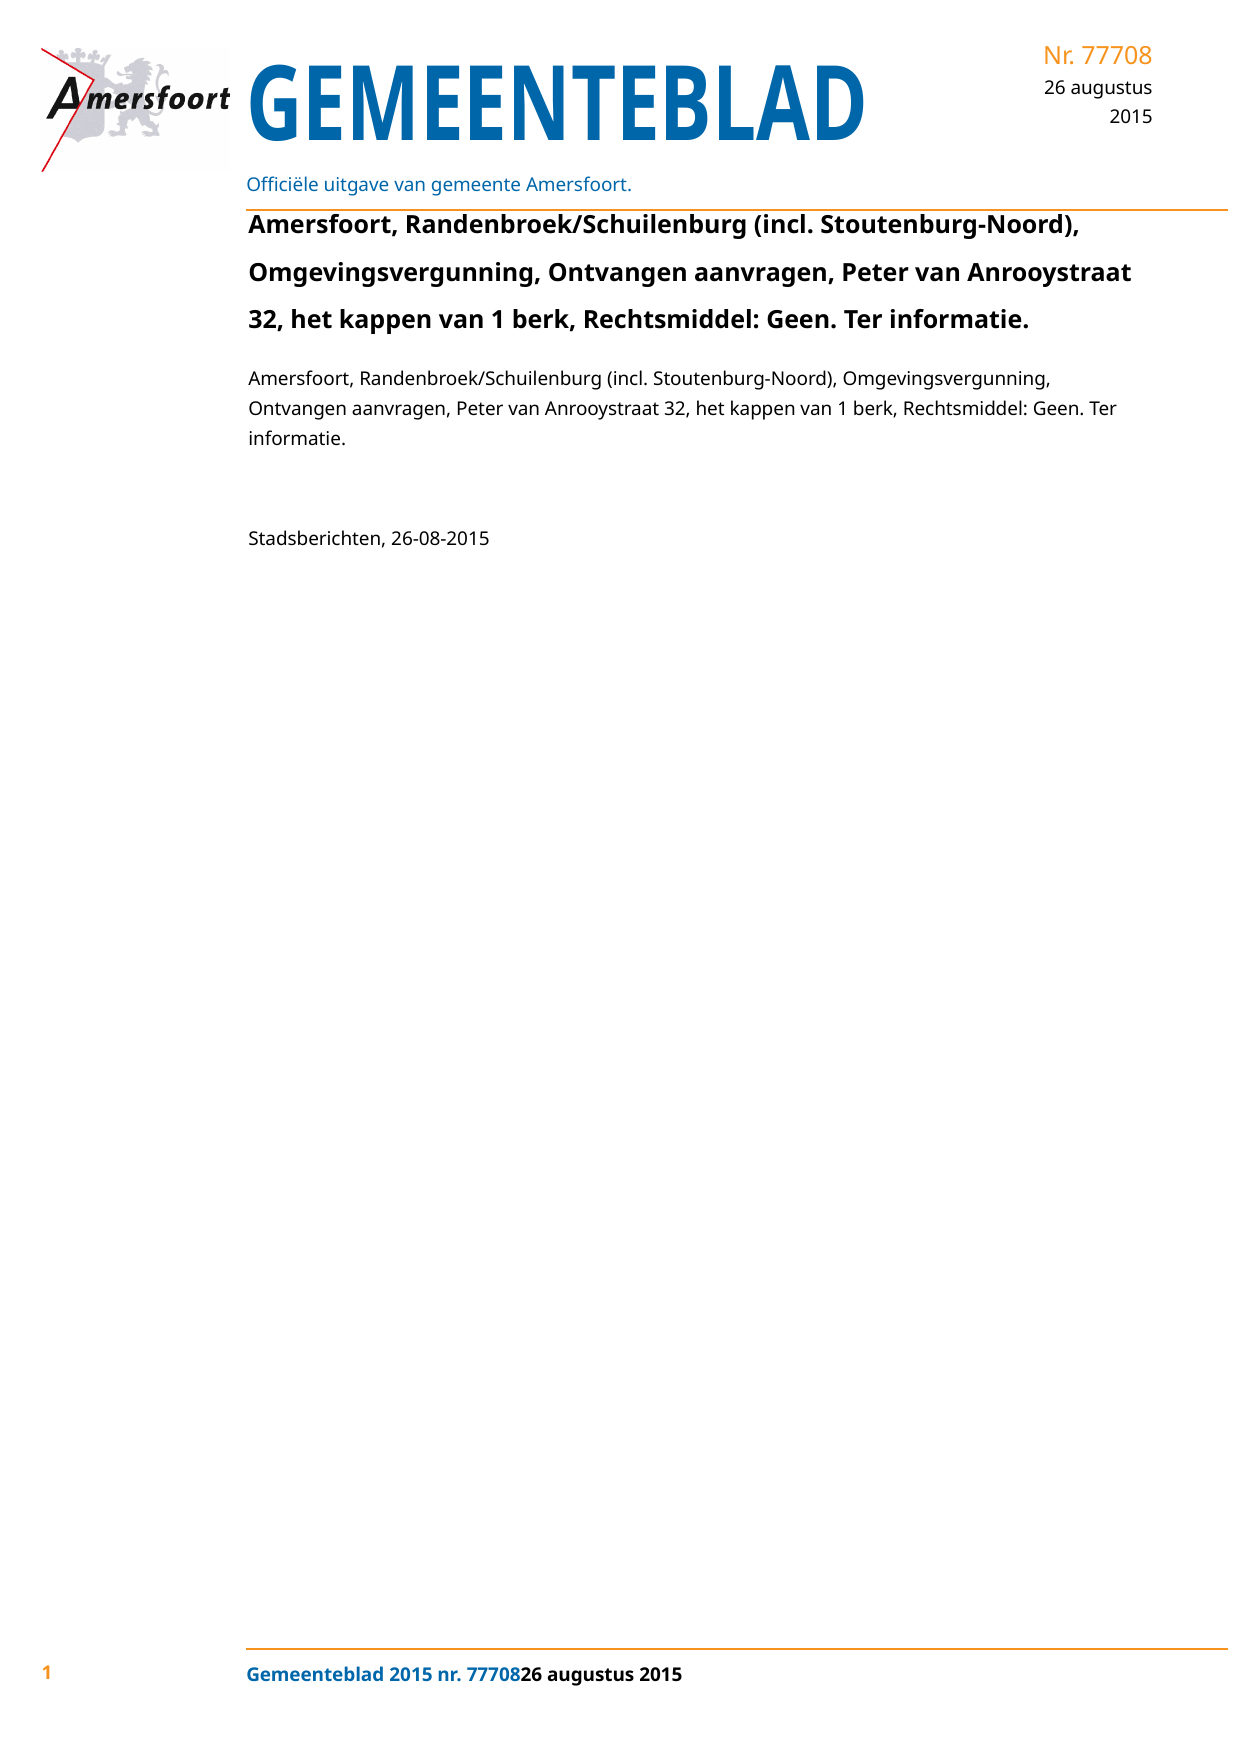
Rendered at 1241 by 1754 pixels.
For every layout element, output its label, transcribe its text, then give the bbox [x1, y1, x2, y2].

picture [41, 47, 231, 172]
text Stadsberichten, 26-08-2015 [248, 526, 1152, 551]
text Amersfoort, Randenbroek/Schuilenburg (incl. Stoutenburg-Noord), Omgevingsvergunning, Ontvangen aanvragen, Peter van Anrooystraat 32, het kappen van 1 berk, Rechtsmiddel: Geen. Ter informatie. [248, 211, 1152, 336]
text Amersfoort, Randenbroek/Schuilenburg (incl. Stoutenburg-Noord), Omgevingsvergunning, Ontvangen aanvragen, Peter van Anrooystraat 32, het kappen van 1 berk, Rechtsmiddel: Geen. Ter informatie. [248, 366, 1152, 450]
